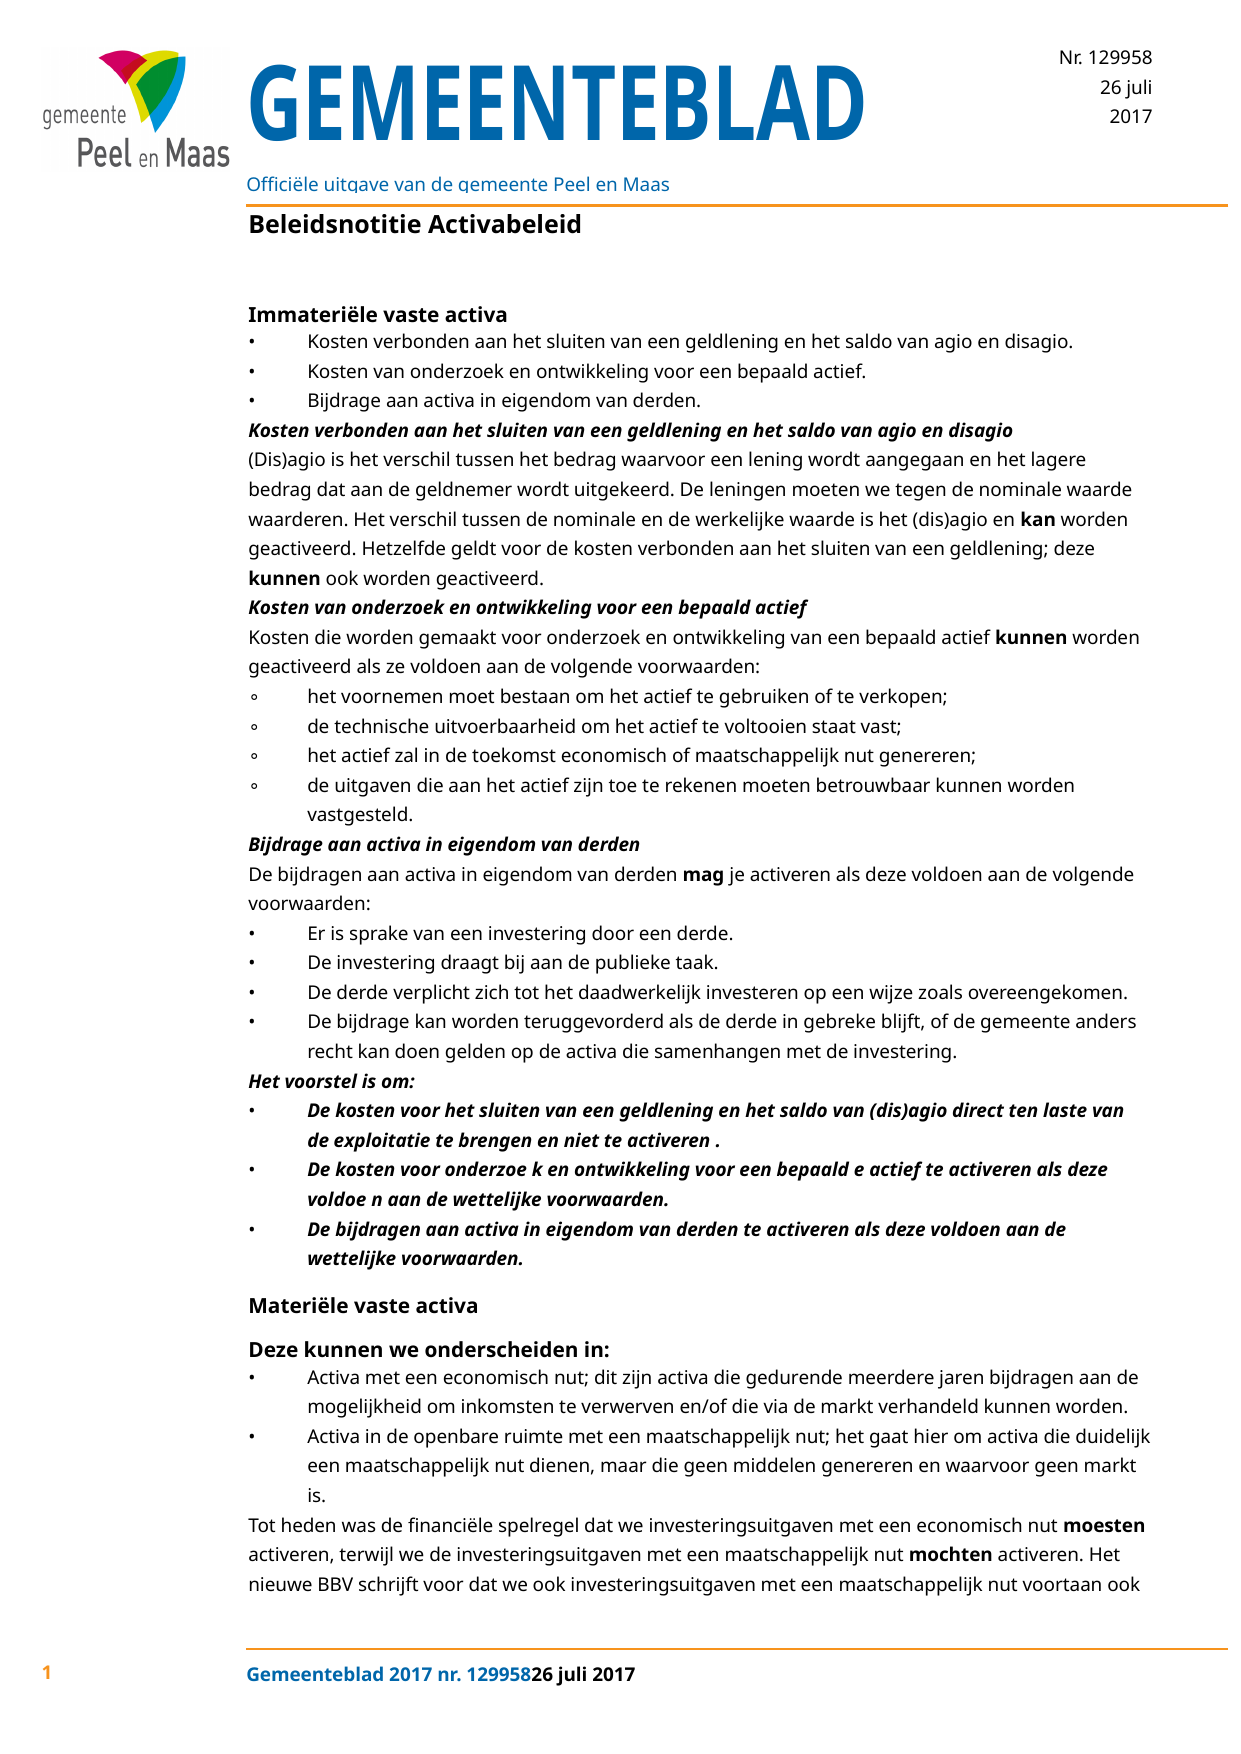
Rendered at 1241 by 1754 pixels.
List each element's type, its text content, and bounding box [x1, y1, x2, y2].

text (Dis)agio is het verschil tussen het bedrag waarvoor een lening wordt aangegaan en het lagere bedrag dat aan de geldnemer wordt uitgekeerd. De leningen moeten we tegen de nominale waarde waarderen. Het verschil tussen de nominale en de werkelijke waarde is het (dis)agio en kan worden geactiveerd. Hetzelfde geldt voor de kosten verbonden aan het sluiten van een geldlening; deze kunnen ook worden geactiveerd. [248, 447, 1152, 591]
picture [41, 47, 231, 172]
list het voornemen moet bestaan om het actief te gebruiken of te verkopen; [248, 683, 1152, 709]
list De kosten voor onderzoe k en ontwikkeling voor een bepaald e actief te activeren als deze voldoe n aan de wettelijke voorwaarden. [248, 1157, 1152, 1212]
list De derde verplicht zich tot het daadwerkelijk investeren op een wijze zoals overeengekomen. [248, 979, 1152, 1005]
text Immateriële vaste activa [248, 300, 1152, 328]
text Tot heden was de financiële spelregel dat we investeringsuitgaven met een economisch nut moesten activeren, terwijl we de investeringsuitgaven met een maatschappelijk nut mochten activeren. Het nieuwe BBV schrijft voor dat we ook investeringsuitgaven met een maatschappelijk nut voortaan ook [248, 1512, 1152, 1597]
text Materiële vaste activa [248, 1291, 1152, 1319]
list het actief zal in de toekomst economisch of maatschappelijk nut genereren; [248, 742, 1152, 768]
text Kosten die worden gemaakt voor onderzoek en ontwikkeling van een bepaald actief kunnen worden geactiveerd als ze voldoen aan de volgende voorwaarden: [248, 624, 1152, 679]
list Kosten verbonden aan het sluiten van een geldlening en het saldo van agio en disagio. [248, 328, 1152, 354]
list de uitgaven die aan het actief zijn toe te rekenen moeten betrouwbaar kunnen worden vastgesteld. [248, 772, 1152, 827]
list Bijdrage aan activa in eigendom van derden. [248, 387, 1152, 413]
list Activa met een economisch nut; dit zijn activa die gedurende meerdere jaren bijdragen aan de mogelijkheid om inkomsten te verwerven en/of die via de markt verhandeld kunnen worden. [248, 1364, 1152, 1419]
list Er is sprake van een investering door een derde. [248, 920, 1152, 946]
list Kosten van onderzoek en ontwikkeling voor een bepaald actief. [248, 358, 1152, 384]
text Deze kunnen we onderscheiden in: [248, 1336, 1152, 1364]
text Het voorstel is om: [248, 1068, 1152, 1094]
text Bijdrage aan activa in eigendom van derden [248, 831, 1152, 857]
list Activa in de openbare ruimte met een maatschappelijk nut; het gaat hier om activa die duidelijk een maatschappelijk nut dienen, maar die geen middelen genereren en waarvoor geen markt is. [248, 1423, 1152, 1508]
text Beleidsnotitie Activabeleid [248, 207, 1152, 241]
list De investering draagt bij aan de publieke taak. [248, 949, 1152, 975]
text Kosten verbonden aan het sluiten van een geldlening en het saldo van agio en disagio [248, 417, 1152, 443]
list de technische uitvoerbaarheid om het actief te voltooien staat vast; [248, 713, 1152, 739]
text De bijdragen aan activa in eigendom van derden mag je activeren als deze voldoen aan de volgende voorwaarden: [248, 861, 1152, 916]
list De kosten voor het sluiten van een geldlening en het saldo van (dis)agio direct ten laste van de exploitatie te brengen en niet te activeren . [248, 1097, 1152, 1153]
list De bijdragen aan activa in eigendom van derden te activeren als deze voldoen aan de wettelijke voorwaarden. [248, 1216, 1152, 1271]
text Kosten van onderzoek en ontwikkeling voor een bepaald actief [248, 594, 1152, 620]
list De bijdrage kan worden teruggevorderd als de derde in gebreke blijft, of de gemeente anders recht kan doen gelden op de activa die samenhangen met de investering. [248, 1009, 1152, 1064]
